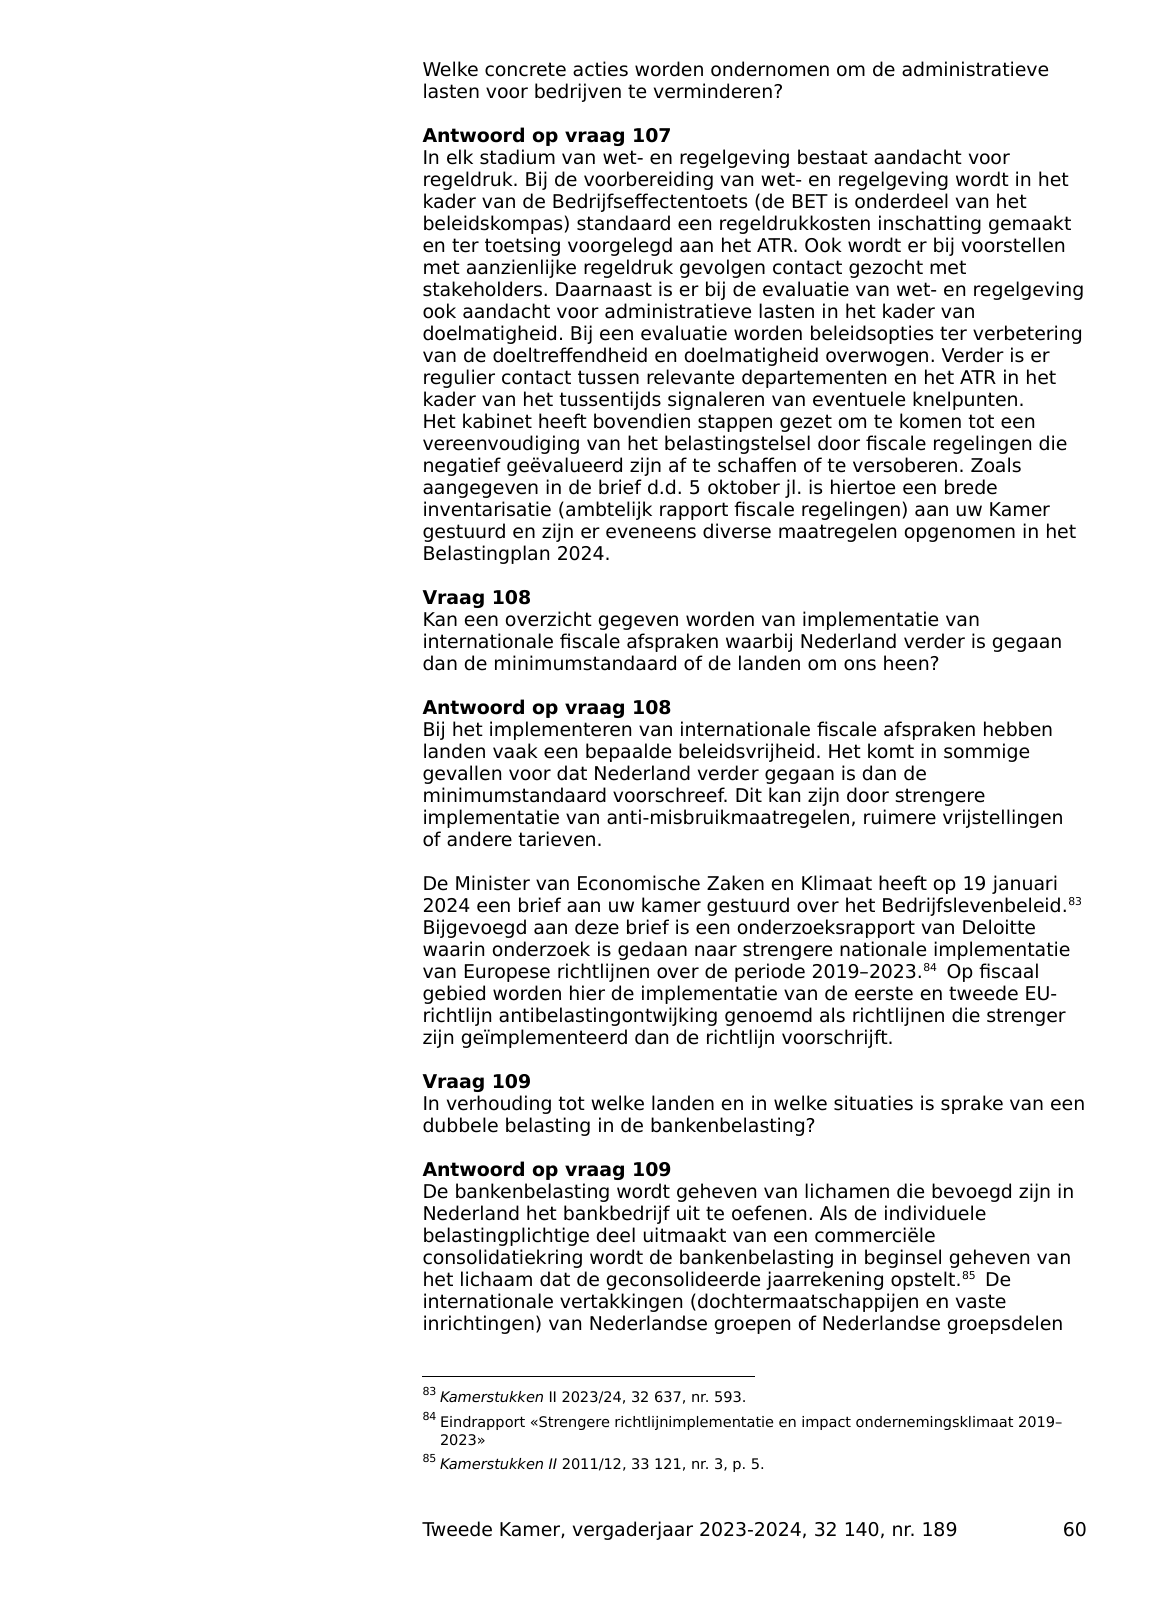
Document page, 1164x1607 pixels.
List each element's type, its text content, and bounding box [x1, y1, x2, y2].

text De Minister van Economische Zaken en Klimaat heeft op 19 januari 2024 een brief aan uw kamer gestuurd over het Bedrijfslevenbeleid. Bijgevoegd aan deze brief is een onderzoeksrapport van Deloitte waarin onderzoek is gedaan naar strengere nationale implementatie van Europese richtlijnen over de periode 2019–2023. Op fiscaal gebied worden hier de implementatie van de eerste en tweede EU-richtlijn antibelastingontwijking genoemd als richtlijnen die strenger zijn geïmplementeerd dan de richtlijn voorschrijft. [422, 873, 1087, 1049]
text Bij het implementeren van internationale fiscale afspraken hebben landen vaak een bepaalde beleidsvrijheid. Het komt in sommige gevallen voor dat Nederland verder gegaan is dan de minimumstandaard voorschreef. Dit kan zijn door strengere implementatie van anti-misbruikmaatregelen, ruimere vrijstellingen of andere tarieven. [422, 719, 1087, 851]
text De bankenbelasting wordt geheven van lichamen die bevoegd zijn in Nederland het bankbedrijf uit te oefenen. Als de individuele belastingplichtige deel uitmaakt van een commerciële consolidatiekring wordt de bankenbelasting in beginsel geheven van het lichaam dat de geconsolideerde jaarrekening opstelt. De internationale vertakkingen (dochtermaatschappijen en vaste inrichtingen) van Nederlandse groepen of Nederlandse groepsdelen [422, 1181, 1087, 1335]
text In verhouding tot welke landen en in welke situaties is sprake van een dubbele belasting in de bankenbelasting? [422, 1093, 1087, 1137]
text Eindrapport «Strengere richtlijnimplementatie en impact ondernemingsklimaat 2019–2023» [422, 1410, 1087, 1449]
text Antwoord op vraag 109 [422, 1159, 1087, 1181]
text In elk stadium van wet- en regelgeving bestaat aandacht voor regeldruk. Bij de voorbereiding van wet- en regelgeving wordt in het kader van de Bedrijfseffectentoets (de BET is onderdeel van het beleidskompas) standaard een regeldrukkosten inschatting gemaakt en ter toetsing voorgelegd aan het ATR. Ook wordt er bij voorstellen met aanzienlijke regeldruk gevolgen contact gezocht met stakeholders. Daarnaast is er bij de evaluatie van wet- en regelgeving ook aandacht voor administratieve lasten in het kader van doelmatigheid. Bij een evaluatie worden beleidsopties ter verbetering van de doeltreffendheid en doelmatigheid overwogen. Verder is er regulier contact tussen relevante departementen en het ATR in het kader van het tussentijds signaleren van eventuele knelpunten. [422, 147, 1087, 411]
text Vraag 109 [422, 1071, 1087, 1093]
text Antwoord op vraag 108 [422, 697, 1087, 719]
text Antwoord op vraag 107 [422, 125, 1087, 147]
text Het kabinet heeft bovendien stappen gezet om te komen tot een vereenvoudiging van het belastingstelsel door fiscale regelingen die negatief geëvalueerd zijn af te schaffen of te versoberen. Zoals aangegeven in de brief d.d. 5 oktober jl. is hiertoe een brede inventarisatie (ambtelijk rapport fiscale regelingen) aan uw Kamer gestuurd en zijn er eveneens diverse maatregelen opgenomen in het Belastingplan 2024. [422, 411, 1087, 565]
text Welke concrete acties worden ondernomen om de administratieve lasten voor bedrijven te verminderen? [422, 59, 1087, 103]
text Kamerstukken II 2023/24, 32 637, nr. 593. [422, 1385, 1087, 1407]
text Kan een overzicht gegeven worden van implementatie van internationale fiscale afspraken waarbij Nederland verder is gegaan dan de minimumstandaard of de landen om ons heen? [422, 609, 1087, 675]
text Vraag 108 [422, 587, 1087, 609]
text Kamerstukken II 2011/12, 33 121, nr. 3, p. 5. [422, 1452, 1087, 1474]
